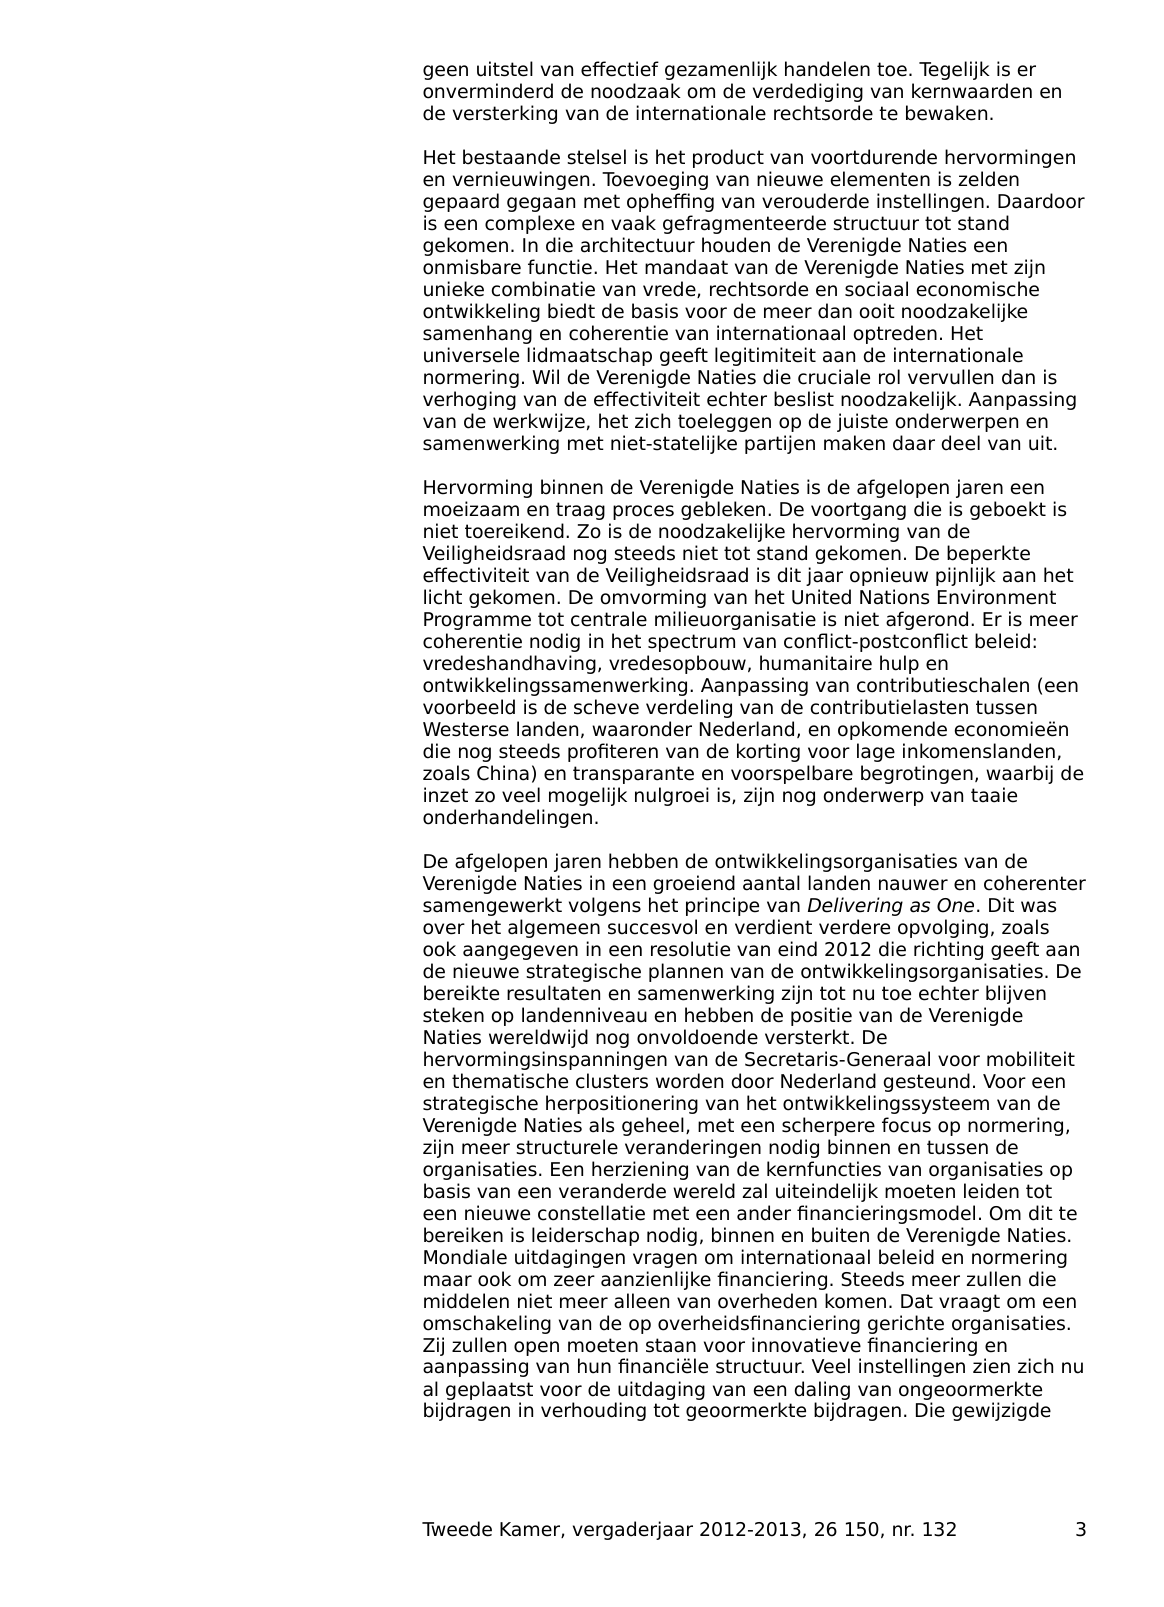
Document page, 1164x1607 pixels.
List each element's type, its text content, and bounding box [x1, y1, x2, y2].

text Hervorming binnen de Verenigde Naties is de afgelopen jaren een moeizaam en traag proces gebleken. De voortgang die is geboekt is niet toereikend. Zo is de noodzakelijke hervorming van de Veiligheidsraad nog steeds niet tot stand gekomen. De beperkte effectiviteit van de Veiligheidsraad is dit jaar opnieuw pijnlijk aan het licht gekomen. De omvorming van het United Nations Environment Programme tot centrale milieuorganisatie is niet afgerond. Er is meer coherentie nodig in het spectrum van conflict-postconflict beleid: vredeshandhaving, vredesopbouw, humanitaire hulp en ontwikkelingssamenwerking. Aanpassing van contributieschalen (een voorbeeld is de scheve verdeling van de contributielasten tussen Westerse landen, waaronder Nederland, en opkomende economieën die nog steeds profiteren van de korting voor lage inkomenslanden, zoals China) en transparante en voorspelbare begrotingen, waarbij de inzet zo veel mogelijk nulgroei is, zijn nog onderwerp van taaie onderhandelingen. [422, 477, 1087, 829]
text De afgelopen jaren hebben de ontwikkelingsorganisaties van de Verenigde Naties in een groeiend aantal landen nauwer en coherenter samengewerkt volgens het principe van Delivering as One. Dit was over het algemeen succesvol en verdient verdere opvolging, zoals ook aangegeven in een resolutie van eind 2012 die richting geeft aan de nieuwe strategische plannen van de ontwikkelingsorganisaties. De bereikte resultaten en samenwerking zijn tot nu toe echter blijven steken op landenniveau en hebben de positie van de Verenigde Naties wereldwijd nog onvoldoende versterkt. De hervormingsinspanningen van de Secretaris-Generaal voor mobiliteit en thematische clusters worden door Nederland gesteund. Voor een strategische herpositionering van het ontwikkelingssysteem van de Verenigde Naties als geheel, met een scherpere focus op normering, zijn meer structurele veranderingen nodig binnen en tussen de organisaties. Een herziening van de kernfuncties van organisaties op basis van een veranderde wereld zal uiteindelijk moeten leiden tot een nieuwe constellatie met een ander financieringsmodel. Om dit te bereiken is leiderschap nodig, binnen en buiten de Verenigde Naties. [422, 851, 1087, 1247]
text Het bestaande stelsel is het product van voortdurende hervormingen en vernieuwingen. Toevoeging van nieuwe elementen is zelden gepaard gegaan met opheffing van verouderde instellingen. Daardoor is een complexe en vaak gefragmenteerde structuur tot stand gekomen. In die architectuur houden de Verenigde Naties een onmisbare functie. Het mandaat van de Verenigde Naties met zijn unieke combinatie van vrede, rechtsorde en sociaal economische ontwikkeling biedt de basis voor de meer dan ooit noodzakelijke samenhang en coherentie van internationaal optreden. Het universele lidmaatschap geeft legitimiteit aan de internationale normering. Wil de Verenigde Naties die cruciale rol vervullen dan is verhoging van de effectiviteit echter beslist noodzakelijk. Aanpassing van de werkwijze, het zich toeleggen op de juiste onderwerpen en samenwerking met niet-statelijke partijen maken daar deel van uit. [422, 147, 1087, 455]
text Mondiale uitdagingen vragen om internationaal beleid en normering maar ook om zeer aanzienlijke financiering. Steeds meer zullen die middelen niet meer alleen van overheden komen. Dat vraagt om een omschakeling van de op overheidsfinanciering gerichte organisaties. Zij zullen open moeten staan voor innovatieve financiering en aanpassing van hun financiële structuur. Veel instellingen zien zich nu al geplaatst voor de uitdaging van een daling van ongeoormerkte bijdragen in verhouding tot geoormerkte bijdragen. Die gewijzigde [422, 1247, 1087, 1422]
text geen uitstel van effectief gezamenlijk handelen toe. Tegelijk is er onverminderd de noodzaak om de verdediging van kernwaarden en de versterking van de internationale rechtsorde te bewaken. [422, 59, 1087, 125]
